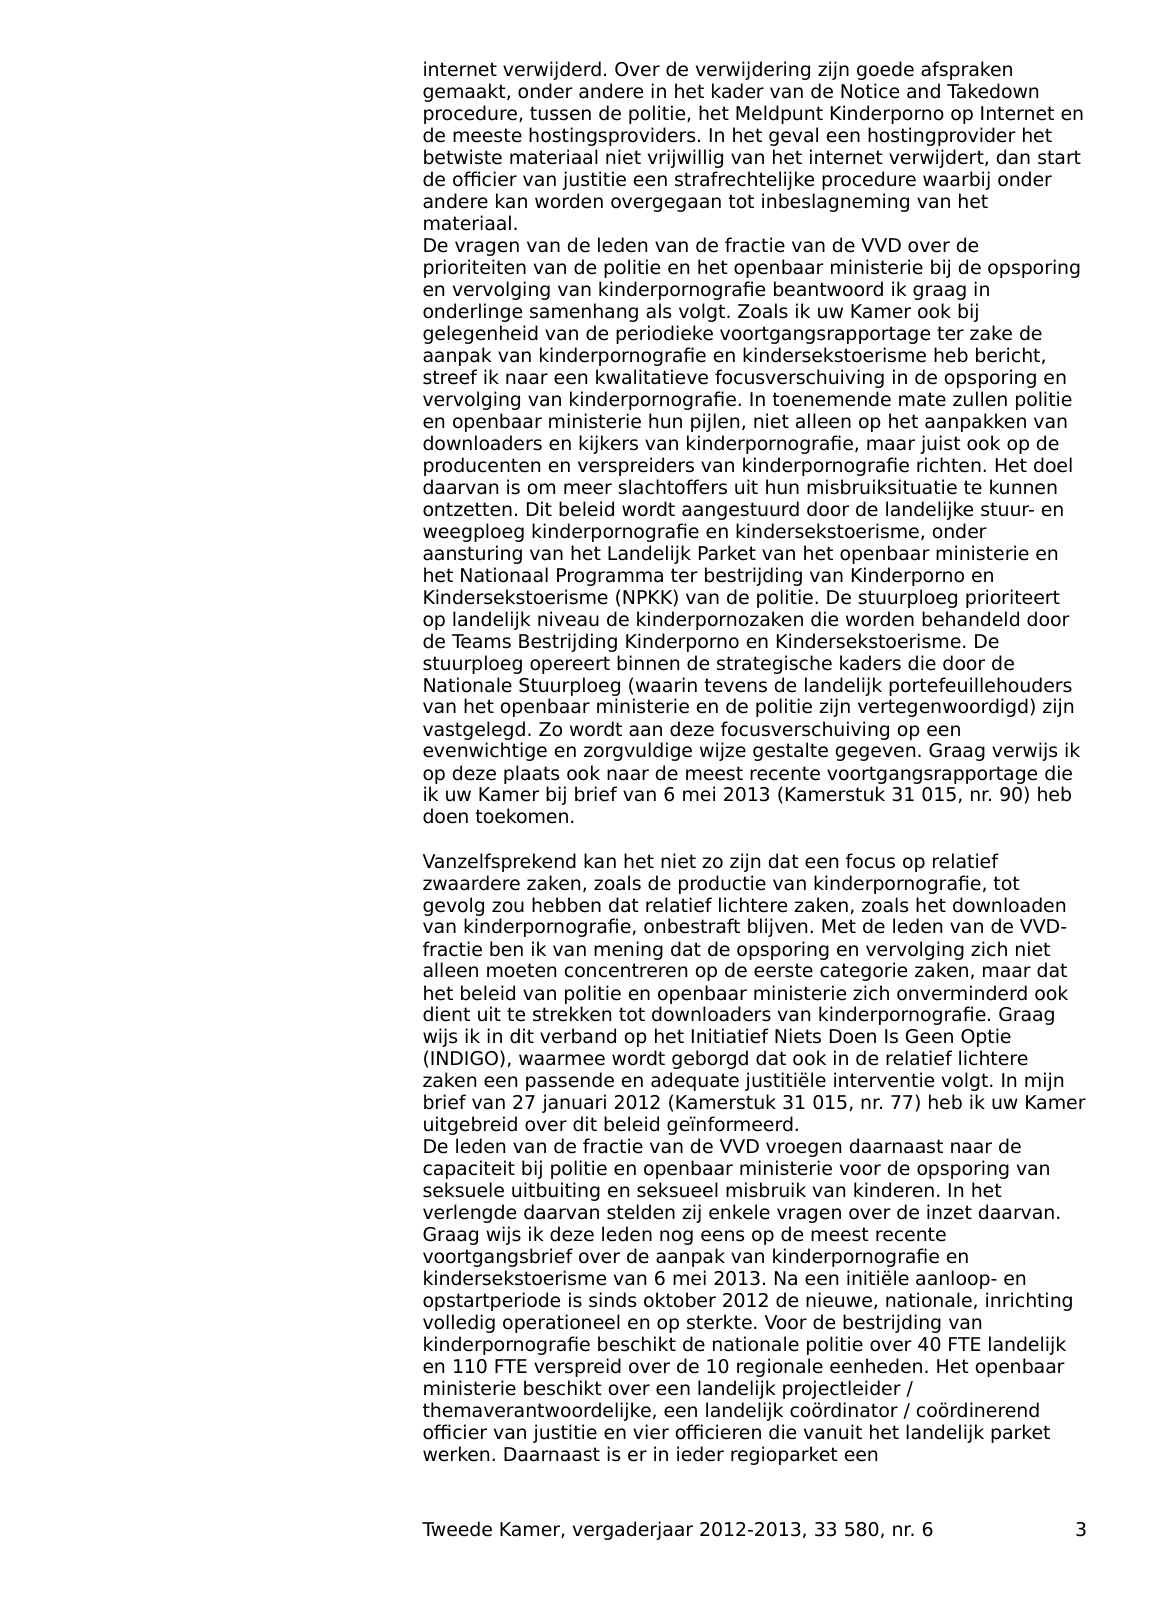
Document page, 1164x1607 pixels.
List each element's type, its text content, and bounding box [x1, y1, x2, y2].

text De vragen van de leden van de fractie van de VVD over de prioriteiten van de politie en het openbaar ministerie bij de opsporing en vervolging van kinderpornografie beantwoord ik graag in onderlinge samenhang als volgt. Zoals ik uw Kamer ook bij gelegenheid van de periodieke voortgangsrapportage ter zake de aanpak van kinderpornografie en kindersekstoerisme heb bericht, streef ik naar een kwalitatieve focusverschuiving in de opsporing en vervolging van kinderpornografie. In toenemende mate zullen politie en openbaar ministerie hun pijlen, niet alleen op het aanpakken van downloaders en kijkers van kinderpornografie, maar juist ook op de producenten en verspreiders van kinderpornografie richten. Het doel daarvan is om meer slachtoffers uit hun misbruiksituatie te kunnen ontzetten. Dit beleid wordt aangestuurd door de landelijke stuur- en weegploeg kinderpornografie en kindersekstoerisme, onder aansturing van het Landelijk Parket van het openbaar ministerie en het Nationaal Programma ter bestrijding van Kinderporno en Kindersekstoerisme (NPKK) van de politie. De stuurploeg prioriteert op landelijk niveau de kinderpornozaken die worden behandeld door de Teams Bestrijding Kinderporno en Kindersekstoerisme. De stuurploeg opereert binnen de strategische kaders die door de Nationale Stuurploeg (waarin tevens de landelijk portefeuillehouders van het openbaar ministerie en de politie zijn vertegenwoordigd) zijn vastgelegd. Zo wordt aan deze focusverschuiving op een evenwichtige en zorgvuldige wijze gestalte gegeven. Graag verwijs ik op deze plaats ook naar de meest recente voortgangsrapportage die ik uw Kamer bij brief van 6 mei 2013 (Kamerstuk 31 015, nr. 90) heb doen toekomen. [422, 235, 1087, 828]
text Vanzelfsprekend kan het niet zo zijn dat een focus op relatief zwaardere zaken, zoals de productie van kinderpornografie, tot gevolg zou hebben dat relatief lichtere zaken, zoals het downloaden van kinderpornografie, onbestraft blijven. Met de leden van de VVD-fractie ben ik van mening dat de opsporing en vervolging zich niet alleen moeten concentreren op de eerste categorie zaken, maar dat het beleid van politie en openbaar ministerie zich onverminderd ook dient uit te strekken tot downloaders van kinderpornografie. Graag wijs ik in dit verband op het Initiatief Niets Doen Is Geen Optie (INDIGO), waarmee wordt geborgd dat ook in de relatief lichtere zaken een passende en adequate justitiële interventie volgt. In mijn brief van 27 januari 2012 (Kamerstuk 31 015, nr. 77) heb ik uw Kamer uitgebreid over dit beleid geïnformeerd. [422, 851, 1087, 1136]
text internet verwijderd. Over de verwijdering zijn goede afspraken gemaakt, onder andere in het kader van de Notice and Takedown procedure, tussen de politie, het Meldpunt Kinderporno op Internet en de meeste hostingsproviders. In het geval een hostingprovider het betwiste materiaal niet vrijwillig van het internet verwijdert, dan start de officier van justitie een strafrechtelijke procedure waarbij onder andere kan worden overgegaan tot inbeslagneming van het materiaal. [422, 59, 1087, 235]
text Graag wijs ik deze leden nog eens op de meest recente voortgangsbrief over de aanpak van kinderpornografie en kindersekstoerisme van 6 mei 2013. Na een initiële aanloop- en opstartperiode is sinds oktober 2012 de nieuwe, nationale, inrichting volledig operationeel en op sterkte. Voor de bestrijding van kinderpornografie beschikt de nationale politie over 40 FTE landelijk en 110 FTE verspreid over de 10 regionale eenheden. Het openbaar ministerie beschikt over een landelijk projectleider / themaverantwoordelijke, een landelijk coördinator / coördinerend officier van justitie en vier officieren die vanuit het landelijk parket werken. Daarnaast is er in ieder regioparket een [422, 1224, 1087, 1466]
text De leden van de fractie van de VVD vroegen daarnaast naar de capaciteit bij politie en openbaar ministerie voor de opsporing van seksuele uitbuiting en seksueel misbruik van kinderen. In het verlengde daarvan stelden zij enkele vragen over de inzet daarvan. [422, 1136, 1087, 1224]
